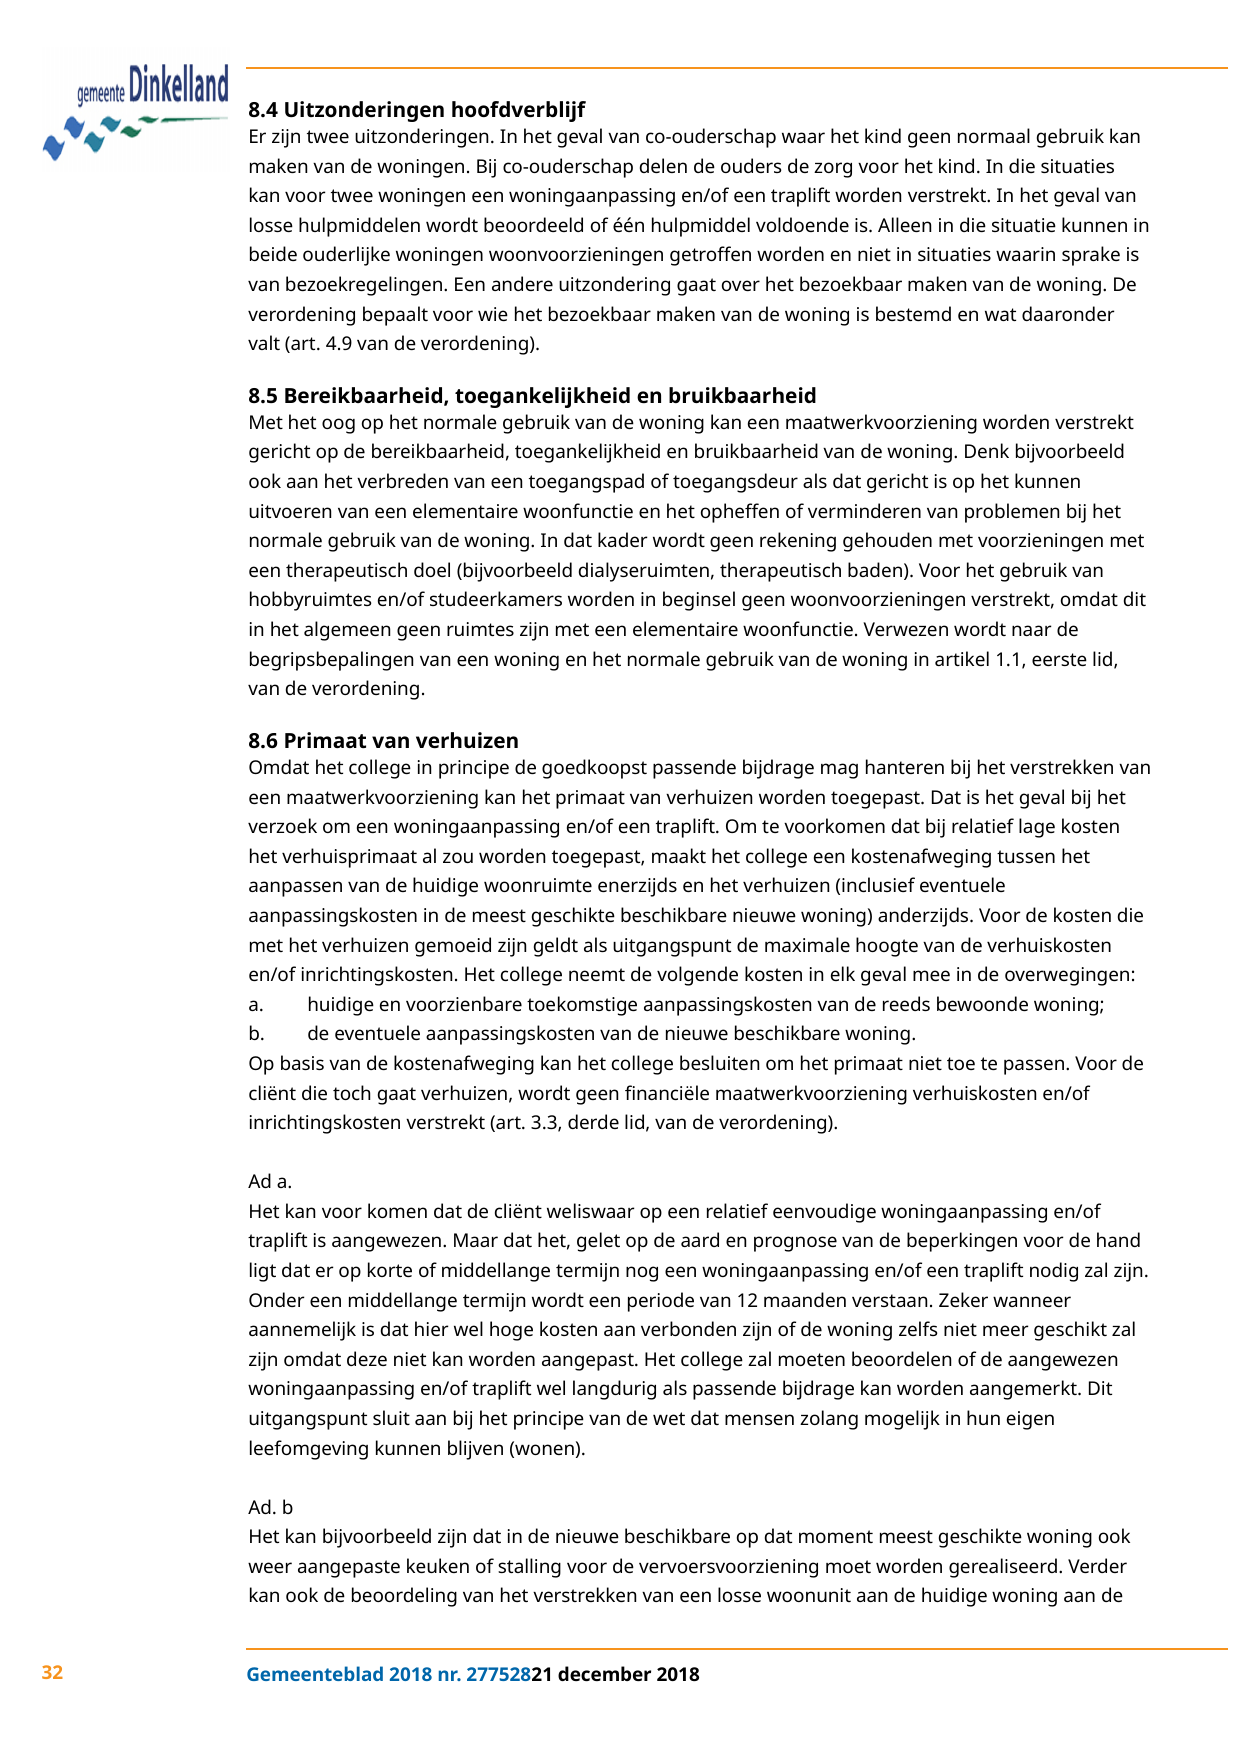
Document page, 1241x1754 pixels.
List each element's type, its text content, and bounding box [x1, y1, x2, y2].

text Het kan voor komen dat de cliënt weliswaar op een relatief eenvoudige woningaanpassing en/of traplift is aangewezen. Maar dat het, gelet op de aard en prognose van de beperkingen voor de hand ligt dat er op korte of middellange termijn nog een woningaanpassing en/of een traplift nodig zal zijn. Onder een middellange termijn wordt een periode van 12 maanden verstaan. Zeker wanneer aannemelijk is dat hier wel hoge kosten aan verbonden zijn of de woning zelfs niet meer geschikt zal zijn omdat deze niet kan worden aangepast. Het college zal moeten beoordelen of de aangewezen woningaanpassing en/of traplift wel langdurig als passende bijdrage kan worden aangemerkt. Dit uitgangspunt sluit aan bij het principe van de wet dat mensen zolang mogelijk in hun eigen leefomgeving kunnen blijven (wonen). [248, 1198, 1152, 1460]
text Omdat het college in principe de goedkoopst passende bijdrage mag hanteren bij het verstrekken van een maatwerkvoorziening kan het primaat van verhuizen worden toegepast. Dat is het geval bij het verzoek om een woningaanpassing en/of een traplift. Om te voorkomen dat bij relatief lage kosten het verhuisprimaat al zou worden toegepast, maakt het college een kostenafweging tussen het aanpassen van de huidige woonruimte enerzijds en het verhuizen (inclusief eventuele aanpassingskosten in de meest geschikte beschikbare nieuwe woning) anderzijds. Voor de kosten die met het verhuizen gemoeid zijn geldt als uitgangspunt de maximale hoogte van de verhuiskosten en/of inrichtingskosten. Het college neemt de volgende kosten in elk geval mee in de overwegingen: [248, 754, 1152, 987]
list de eventuele aanpassingskosten van de nieuwe beschikbare woning. [248, 1021, 1152, 1046]
text Er zijn twee uitzonderingen. In het geval van co-ouderschap waar het kind geen normaal gebruik kan maken van de woningen. Bij co-ouderschap delen de ouders de zorg voor het kind. In die situaties kan voor twee woningen een woningaanpassing en/of een traplift worden verstrekt. In het geval van losse hulpmiddelen wordt beoordeeld of één hulpmiddel voldoende is. Alleen in die situatie kunnen in beide ouderlijke woningen woonvoorzieningen getroffen worden en niet in situaties waarin sprake is van bezoekregelingen. Een andere uitzondering gaat over het bezoekbaar maken van de woning. De verordening bepaalt voor wie het bezoekbaar maken van de woning is bestemd en wat daaronder valt (art. 4.9 van de verordening). [248, 123, 1152, 356]
text Ad a. [248, 1168, 1152, 1194]
text Ad. b [248, 1494, 1152, 1519]
text Het kan bijvoorbeeld zijn dat in de nieuwe beschikbare op dat moment meest geschikte woning ook weer aangepaste keuken of stalling voor de vervoersvoorziening moet worden gerealiseerd. Verder kan ook de beoordeling van het verstrekken van een losse woonunit aan de huidige woning aan de [248, 1523, 1152, 1608]
text 8.4 Uitzonderingen hoofdverblijf [248, 95, 1152, 123]
text Met het oog op het normale gebruik van de woning kan een maatwerkvoorziening worden verstrekt gericht op de bereikbaarheid, toegankelijkheid en bruikbaarheid van de woning. Denk bijvoorbeeld ook aan het verbreden van een toegangspad of toegangsdeur als dat gericht is op het kunnen uitvoeren van een elementaire woonfunctie en het opheffen of verminderen van problemen bij het normale gebruik van de woning. In dat kader wordt geen rekening gehouden met voorzieningen met een therapeutisch doel (bijvoorbeeld dialyseruimten, therapeutisch baden). Voor het gebruik van hobbyruimtes en/of studeerkamers worden in beginsel geen woonvoorzieningen verstrekt, omdat dit in het algemeen geen ruimtes zijn met een elementaire woonfunctie. Verwezen wordt naar de begripsbepalingen van een woning en het normale gebruik van de woning in artikel 1.1, eerste lid, van de verordening. [248, 409, 1152, 701]
text Op basis van de kostenafweging kan het college besluiten om het primaat niet toe te passen. Voor de cliënt die toch gaat verhuizen, wordt geen financiële maatwerkvoorziening verhuiskosten en/of inrichtingskosten verstrekt (art. 3.3, derde lid, van de verordening). [248, 1050, 1152, 1135]
list huidige en voorzienbare toekomstige aanpassingskosten van de reeds bewoonde woning; [248, 991, 1152, 1017]
text 8.6 Primaat van verhuizen [248, 726, 1152, 754]
text 8.5 Bereikbaarheid, toegankelijkheid en bruikbaarheid [248, 381, 1152, 409]
picture [41, 47, 231, 172]
